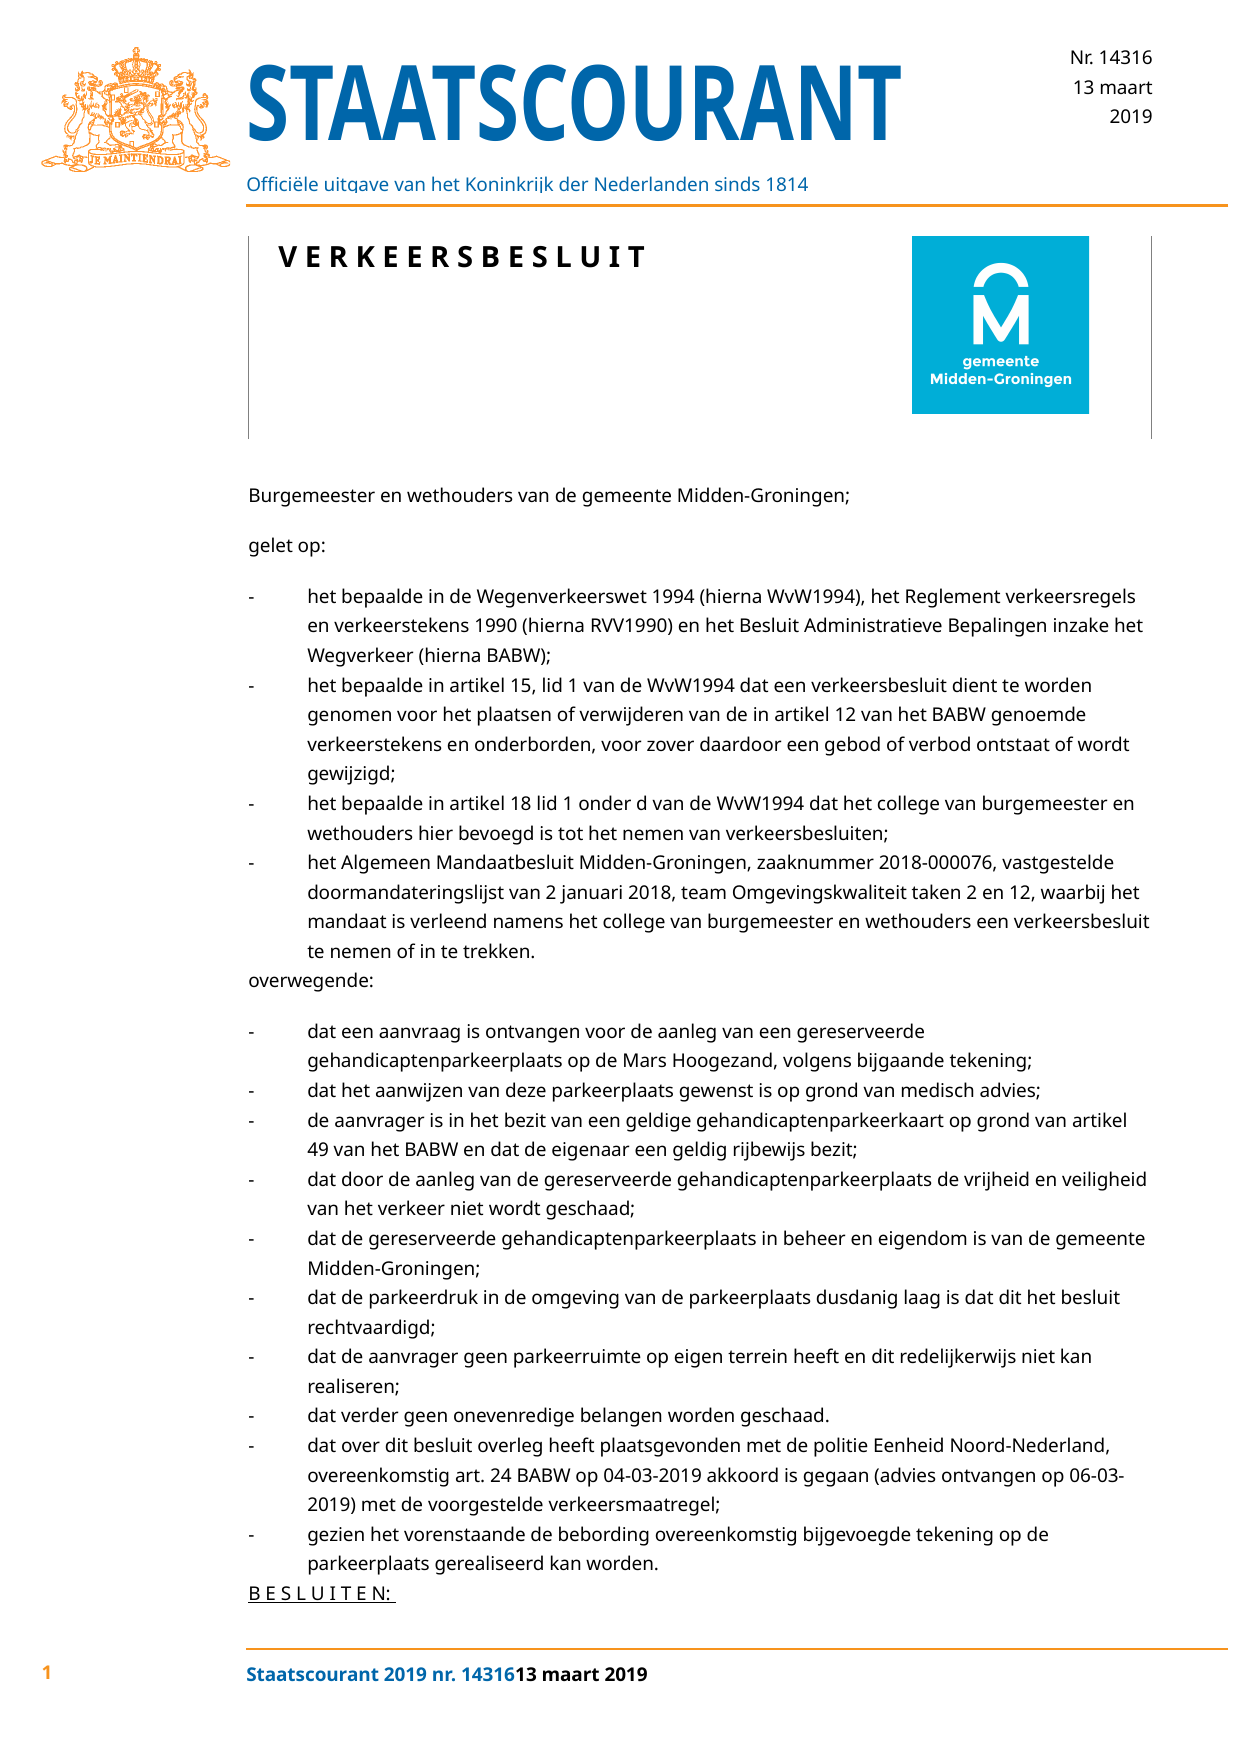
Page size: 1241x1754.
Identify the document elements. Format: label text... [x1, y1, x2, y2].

list het Algemeen Mandaatbesluit Midden-Groningen, zaaknummer 2018-000076, vastgestelde doormandateringslijst van 2 januari 2018, team Omgevingskwaliteit taken 2 en 12, waarbij het mandaat is verleend namens het college van burgemeester en wethouders een verkeersbesluit te nemen of in te trekken. [248, 849, 1152, 964]
list dat de aanvrager geen parkeerruimte op eigen terrein heeft en dit redelijkerwijs niet kan realiseren; [248, 1343, 1152, 1399]
table_header [850, 236, 912, 413]
list dat over dit besluit overleg heeft plaatsgevonden met de politie Eenheid Noord-Nederland, overeenkomstig art. 24 BABW op 04-03-2019 akkoord is gegaan (advies ontvangen op 06-03-2019) met de voorgestelde verkeersmaatregel; [248, 1432, 1152, 1517]
list dat de parkeerdruk in de omgeving van de parkeerplaats dusdanig laag is dat dit het besluit rechtvaardigd; [248, 1284, 1152, 1340]
text B E S L U I T E N: [248, 1580, 1152, 1606]
list dat een aanvraag is ontvangen voor de aanleg van een gereserveerde gehandicaptenparkeerplaats op de Mars Hoogezand, volgens bijgaande tekening; [248, 1018, 1152, 1073]
table_header V E R K E E R S B E S L U I T [249, 236, 850, 439]
picture [41, 47, 231, 172]
list het bepaalde in artikel 18 lid 1 onder d van de WvW1994 dat het college van burgemeester en wethouders hier bevoegd is tot het nemen van verkeersbesluiten; [248, 790, 1152, 846]
list het bepaalde in artikel 15, lid 1 van de WvW1994 dat een verkeersbesluit dient te worden genomen voor het plaatsen of verwijderen van de in artikel 12 van het BABW genoemde verkeerstekens en onderborden, voor zover daardoor een gebod of verbod ontstaat of wordt gewijzigd; [248, 672, 1152, 786]
text gelet op: [248, 533, 1152, 558]
picture [983, 359, 989, 366]
text Burgemeester en wethouders van de gemeente Midden-Groningen; [248, 482, 1152, 508]
table_header [1090, 236, 1151, 413]
picture [964, 359, 971, 368]
picture [974, 296, 1028, 344]
picture [975, 264, 1027, 286]
list dat door de aanleg van de gereserveerde gehandicaptenparkeerplaats de vrijheid en veiligheid van het verkeer niet wordt geschaad; [248, 1166, 1152, 1221]
list de aanvrager is in het bezit van een geldige gehandicaptenparkeerkaart op grond van artikel 49 van het BABW en dat de eigenaar een geldig rijbewijs bezit; [248, 1107, 1152, 1162]
list dat verder geen onevenredige belangen worden geschaad. [248, 1403, 1152, 1428]
list gezien het vorenstaande de bebording overeenkomstig bijgevoegde tekening op de parkeerplaats gerealiseerd kan worden. [248, 1521, 1152, 1576]
list het bepaalde in de Wegenverkeerswet 1994 (hierna WvW1994), het Reglement verkeersregels en verkeerstekens 1990 (hierna RVV1990) en het Besluit Administratieve Bepalingen inzake het Wegverkeer (hierna BABW); [248, 583, 1152, 668]
picture [932, 374, 942, 383]
table_header [850, 414, 1151, 439]
text overwegende: [248, 968, 1152, 993]
list dat de gereserveerde gehandicaptenparkeerplaats in beheer en eigendom is van de gemeente Midden-Groningen; [248, 1225, 1152, 1281]
picture [1046, 377, 1052, 385]
list dat het aanwijzen van deze parkeerplaats gewenst is op grond van medisch advies; [248, 1077, 1152, 1103]
